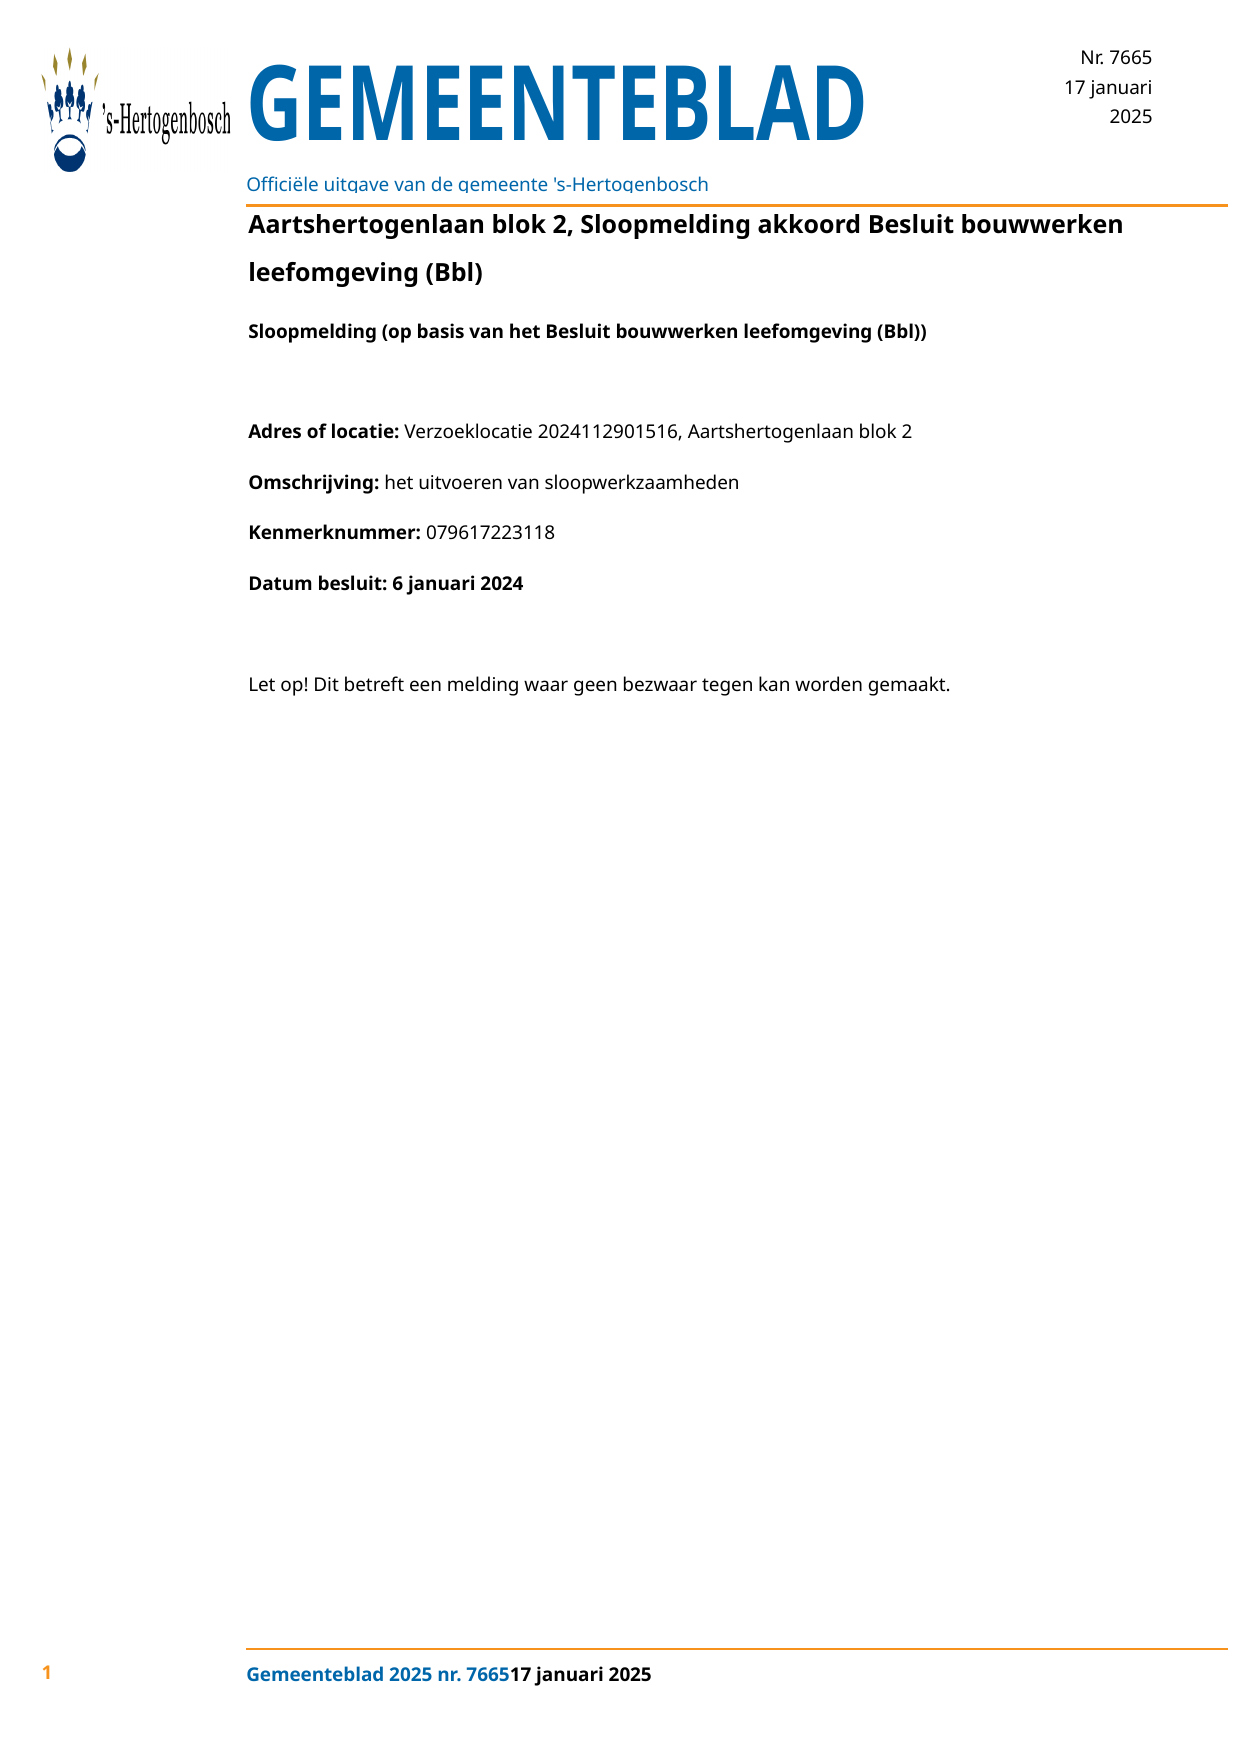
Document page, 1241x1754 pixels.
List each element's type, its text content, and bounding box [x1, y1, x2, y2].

text Let op! Dit betreft een melding waar geen bezwaar tegen kan worden gemaakt. [248, 671, 1152, 697]
text Sloopmelding (op basis van het Besluit bouwwerken leefomgeving (Bbl)) [248, 318, 1152, 344]
text Kenmerknummer: 079617223118 [248, 519, 1152, 545]
text Aartshertogenlaan blok 2, Sloopmelding akkoord Besluit bouwwerken leefomgeving (Bbl) [248, 207, 1152, 288]
text Datum besluit: 6 januari 2024 [248, 570, 1152, 596]
text Adres of locatie: Verzoeklocatie 2024112901516, Aartshertogenlaan blok 2 [248, 419, 1152, 444]
picture [41, 47, 231, 172]
text Omschrijving: het uitvoeren van sloopwerkzaamheden [248, 469, 1152, 495]
